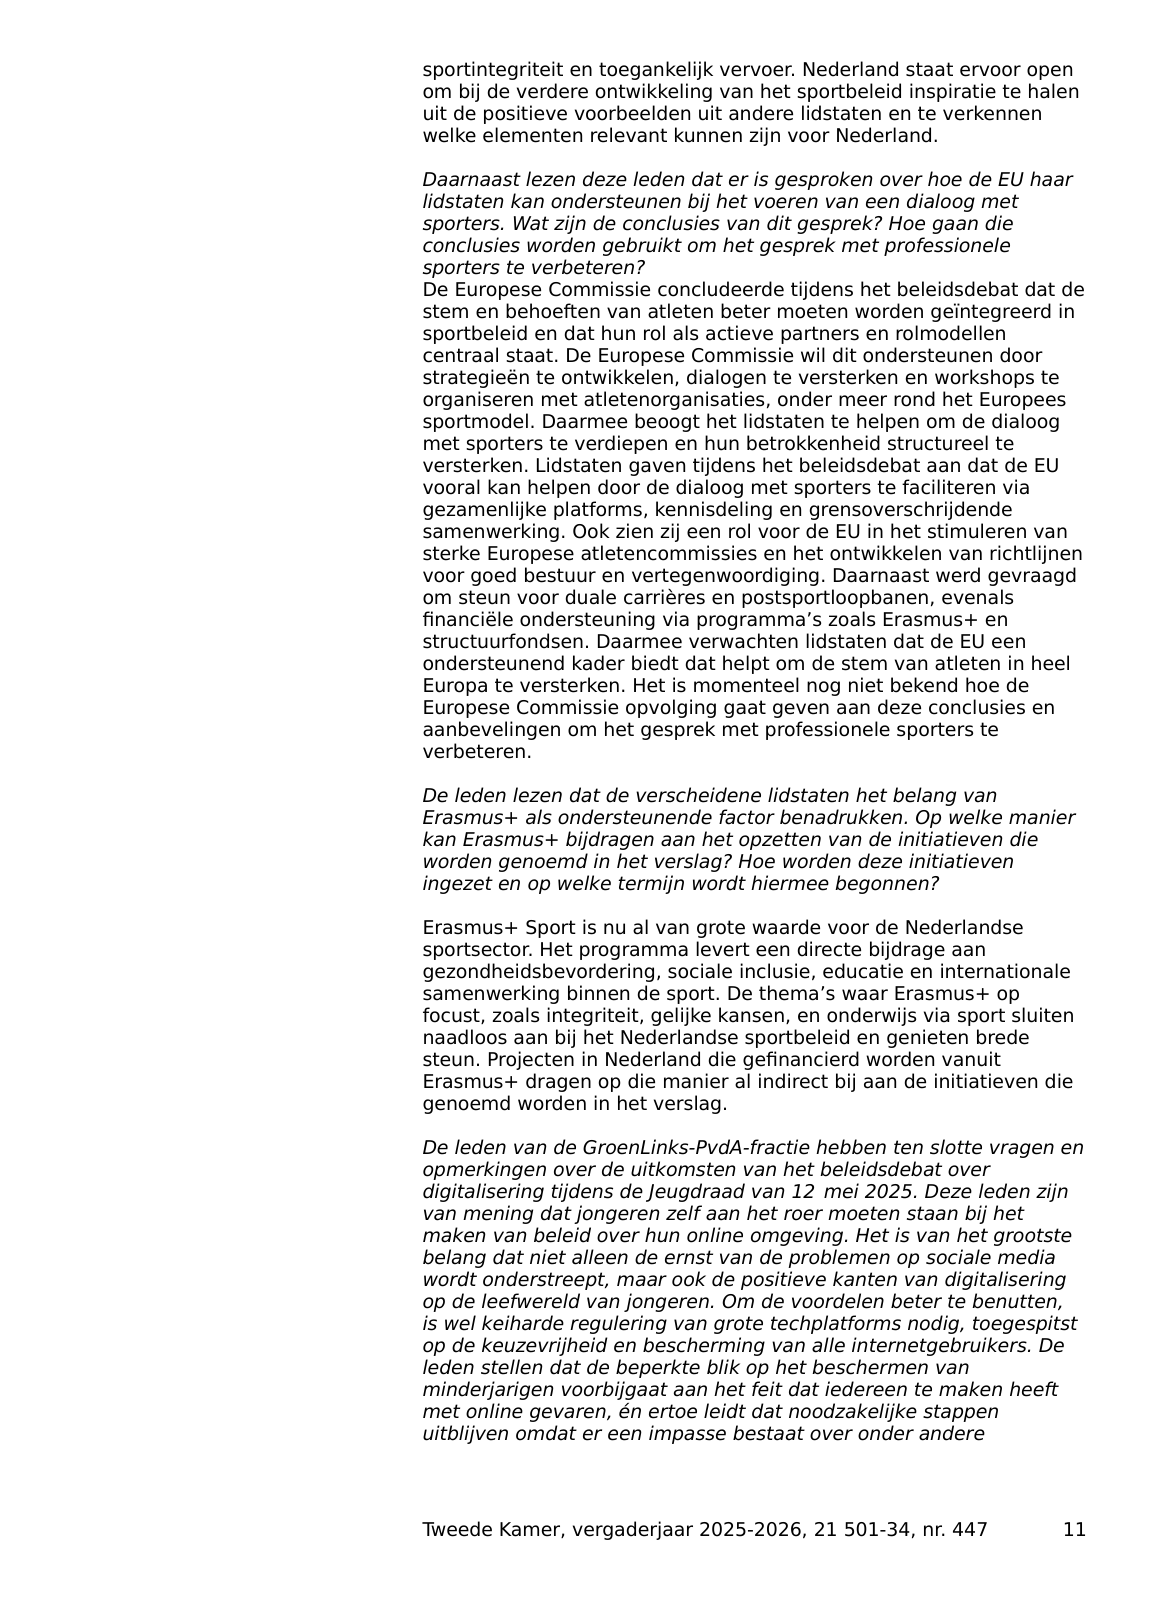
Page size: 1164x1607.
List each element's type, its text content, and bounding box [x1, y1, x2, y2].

text sportintegriteit en toegankelijk vervoer. Nederland staat ervoor open om bij de verdere ontwikkeling van het sportbeleid inspiratie te halen uit de positieve voorbeelden uit andere lidstaten en te verkennen welke elementen relevant kunnen zijn voor Nederland. [422, 59, 1087, 147]
text Erasmus+ Sport is nu al van grote waarde voor de Nederlandse sportsector. Het programma levert een directe bijdrage aan gezondheidsbevordering, sociale inclusie, educatie en internationale samenwerking binnen de sport. De thema’s waar Erasmus+ op focust, zoals integriteit, gelijke kansen, en onderwijs via sport sluiten naadloos aan bij het Nederlandse sportbeleid en genieten brede steun. Projecten in Nederland die gefinancierd worden vanuit Erasmus+ dragen op die manier al indirect bij aan de initiatieven die genoemd worden in het verslag. [422, 917, 1087, 1115]
text De leden van de GroenLinks-PvdA-fractie hebben ten slotte vragen en opmerkingen over de uitkomsten van het beleidsdebat over digitalisering tijdens de Jeugdraad van 12 mei 2025. Deze leden zijn van mening dat jongeren zelf aan het roer moeten staan bij het maken van beleid over hun online omgeving. Het is van het grootste belang dat niet alleen de ernst van de problemen op sociale media wordt onderstreept, maar ook de positieve kanten van digitalisering op de leefwereld van jongeren. Om de voordelen beter te benutten, is wel keiharde regulering van grote techplatforms nodig, toegespitst op de keuzevrijheid en bescherming van alle internetgebruikers. De leden stellen dat de beperkte blik op het beschermen van minderjarigen voorbijgaat aan het feit dat iedereen te maken heeft met online gevaren, én ertoe leidt dat noodzakelijke stappen uitblijven omdat er een impasse bestaat over onder andere [422, 1137, 1087, 1444]
text De Europese Commissie concludeerde tijdens het beleidsdebat dat de stem en behoeften van atleten beter moeten worden geïntegreerd in sportbeleid en dat hun rol als actieve partners en rolmodellen centraal staat. De Europese Commissie wil dit ondersteunen door strategieën te ontwikkelen, dialogen te versterken en workshops te organiseren met atletenorganisaties, onder meer rond het Europees sportmodel. Daarmee beoogt het lidstaten te helpen om de dialoog met sporters te verdiepen en hun betrokkenheid structureel te versterken. Lidstaten gaven tijdens het beleidsdebat aan dat de EU vooral kan helpen door de dialoog met sporters te faciliteren via gezamenlijke platforms, kennisdeling en grensoverschrijdende samenwerking. Ook zien zij een rol voor de EU in het stimuleren van sterke Europese atletencommissies en het ontwikkelen van richtlijnen voor goed bestuur en vertegenwoordiging. Daarnaast werd gevraagd om steun voor duale carrières en postsportloopbanen, evenals financiële ondersteuning via programma’s zoals Erasmus+ en structuurfondsen. Daarmee verwachten lidstaten dat de EU een ondersteunend kader biedt dat helpt om de stem van atleten in heel Europa te versterken. Het is momenteel nog niet bekend hoe de Europese Commissie opvolging gaat geven aan deze conclusies en aanbevelingen om het gesprek met professionele sporters te verbeteren. [422, 279, 1087, 763]
text Daarnaast lezen deze leden dat er is gesproken over hoe de EU haar lidstaten kan ondersteunen bij het voeren van een dialoog met sporters. Wat zijn de conclusies van dit gesprek? Hoe gaan die conclusies worden gebruikt om het gesprek met professionele sporters te verbeteren? [422, 169, 1087, 279]
text De leden lezen dat de verscheidene lidstaten het belang van Erasmus+ als ondersteunende factor benadrukken. Op welke manier kan Erasmus+ bijdragen aan het opzetten van de initiatieven die worden genoemd in het verslag? Hoe worden deze initiatieven ingezet en op welke termijn wordt hiermee begonnen? [422, 785, 1087, 895]
